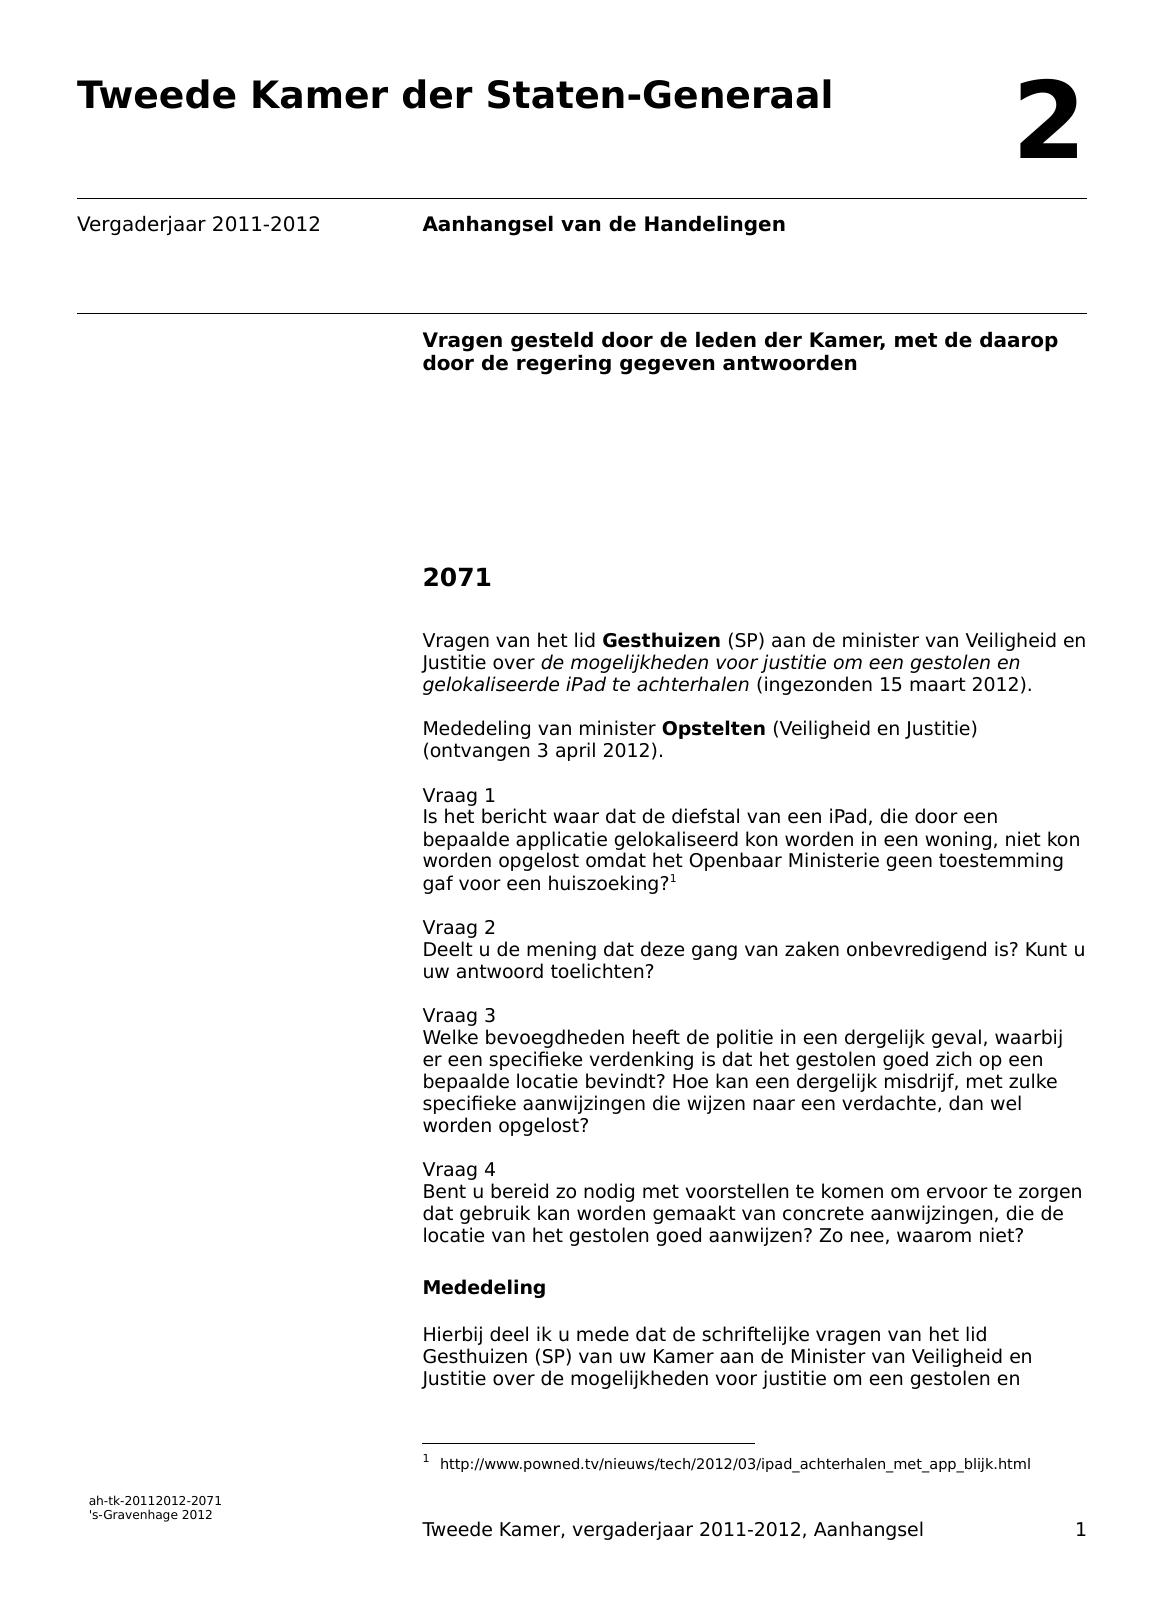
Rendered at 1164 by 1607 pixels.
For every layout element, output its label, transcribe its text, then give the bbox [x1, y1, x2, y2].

text http://www.powned.tv/nieuws/tech/2012/03/ipad_achterhalen_met_app_blijk.html [422, 1452, 1087, 1474]
table_header Tweede Kamer der Staten-Generaal [77, 59, 886, 198]
table_cell Aanhangsel van de Handelingen [422, 199, 1087, 313]
text Is het bericht waar dat de diefstal van een iPad, die door een bepaalde applicatie gelokaliseerd kon worden in een woning, niet kon worden opgelost omdat het Openbaar Ministerie geen toestemming gaf voor een huiszoeking? [422, 806, 1087, 894]
text Hierbij deel ik u mede dat de schriftelijke vragen van het lid Gesthuizen (SP) van uw Kamer aan de Minister van Veiligheid en Justitie over de mogelijkheden voor justitie om een gestolen en [422, 1324, 1087, 1389]
text Deelt u de mening dat deze gang van zaken onbevredigend is? Kunt u uw antwoord toelichten? [422, 938, 1087, 982]
text Bent u bereid zo nodig met voorstellen te komen om ervoor te zorgen dat gebruik kan worden gemaakt van concrete aanwijzingen, die de locatie van het gestolen goed aanwijzen? Zo nee, waarom niet? [422, 1181, 1087, 1247]
text 2071 [422, 563, 1087, 592]
text Vraag 2 [422, 917, 1087, 938]
subtitle Mededeling [422, 1277, 1087, 1299]
text Mededeling van minister Opstelten (Veiligheid en Justitie) (ontvangen 3 april 2012). [422, 718, 1087, 762]
text Vraag 4 [422, 1159, 1087, 1181]
text 's-Gravenhage 2012 [88, 1508, 323, 1522]
table_cell [77, 314, 422, 375]
text ah-tk-20112012-2071 [88, 1494, 323, 1508]
table_cell Vergaderjaar 2011-2012 [77, 199, 422, 313]
text Vraag 1 [422, 784, 1087, 806]
text Vraag 3 [422, 1005, 1087, 1027]
table_cell Vragen gesteld door de leden der Kamer, met de daarop door de regering gegeven antwoorden [422, 314, 1087, 375]
text Vragen van het lid Gesthuizen (SP) aan de minister van Veiligheid en Justitie over de mogelijkheden voor justitie om een gestolen en gelokaliseerde iPad te achterhalen (ingezonden 15 maart 2012). [422, 630, 1087, 696]
table_header 2 [886, 59, 1087, 198]
text Welke bevoegdheden heeft de politie in een dergelijk geval, waarbij er een specifieke verdenking is dat het gestolen goed zich op een bepaalde locatie bevindt? Hoe kan een dergelijk misdrijf, met zulke specifieke aanwijzingen die wijzen naar een verdachte, dan wel worden opgelost? [422, 1027, 1087, 1137]
